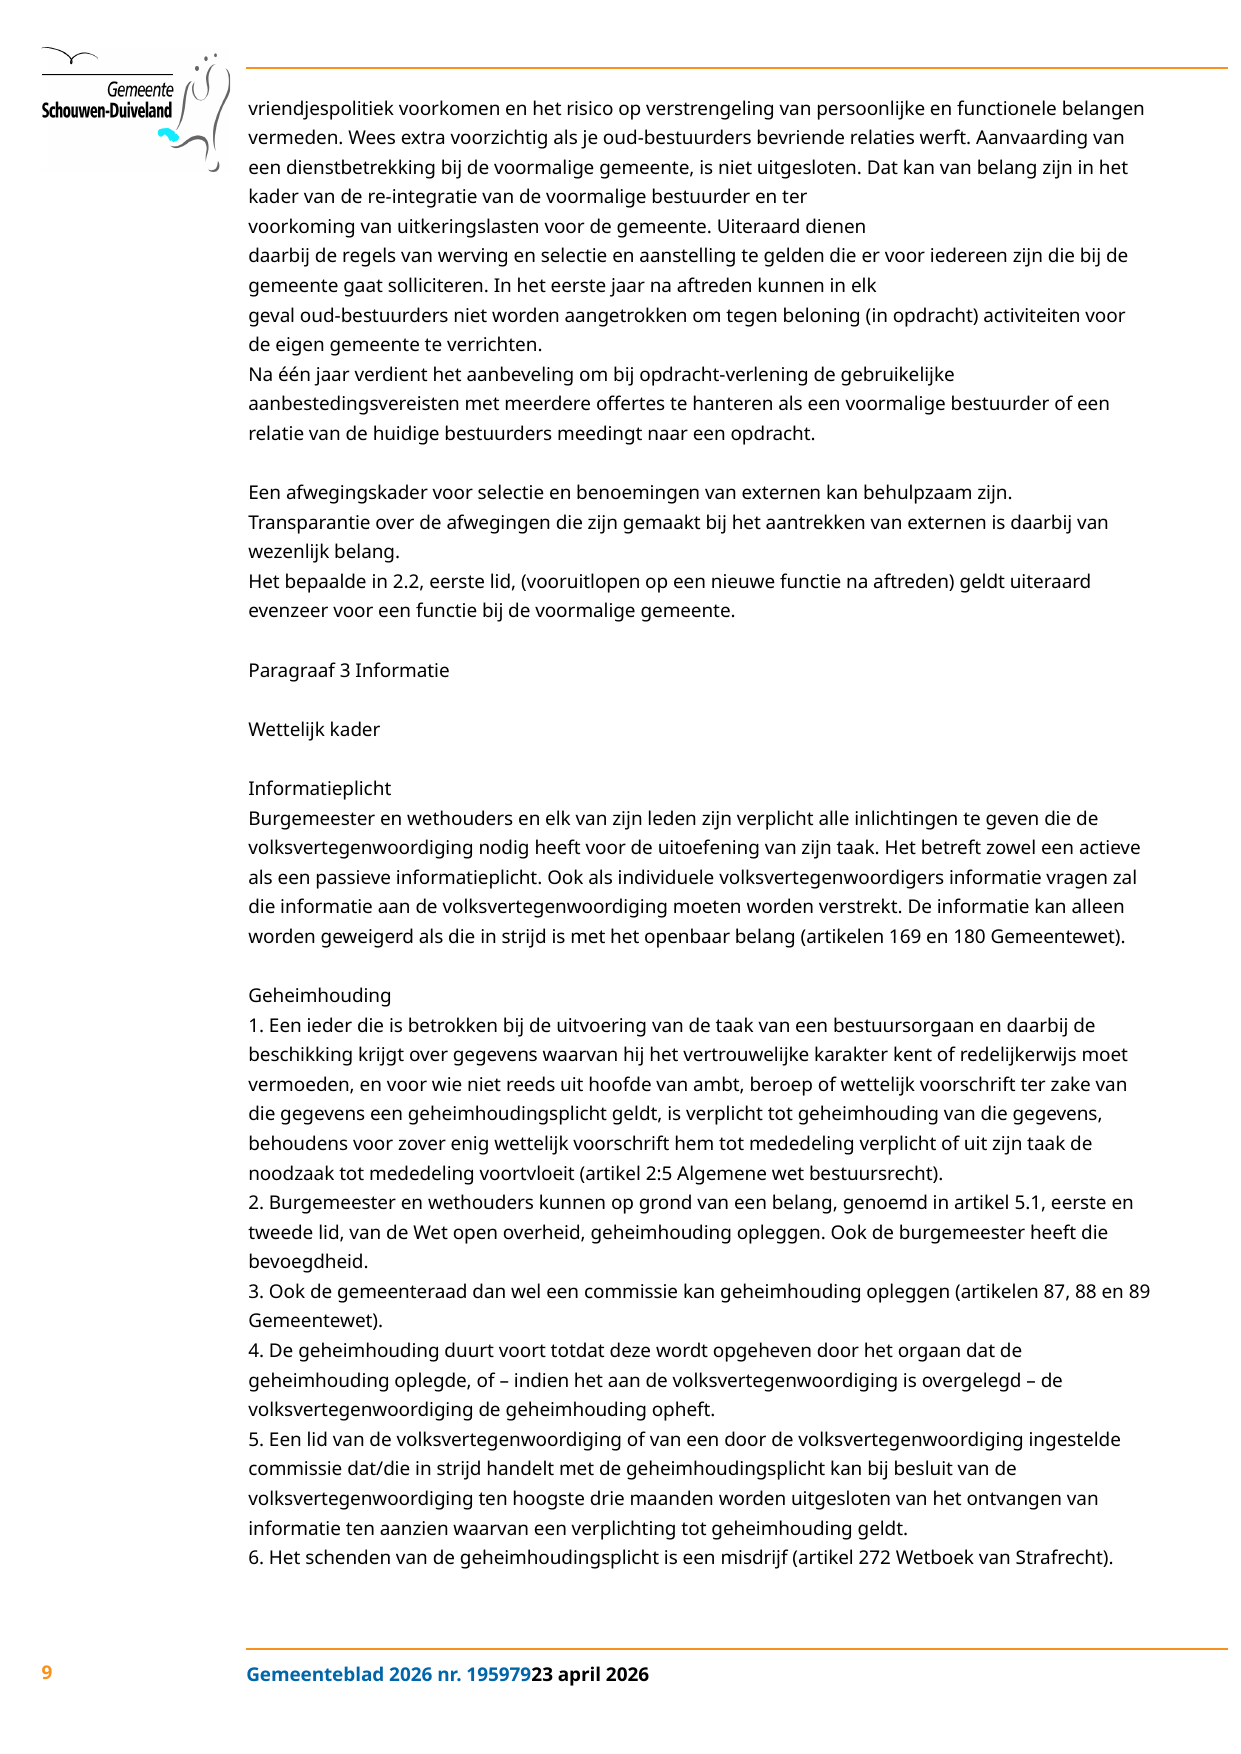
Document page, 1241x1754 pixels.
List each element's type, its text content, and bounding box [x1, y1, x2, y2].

text Een afwegingskader voor selectie en benoemingen van externen kan behulpzaam zijn. [248, 479, 1152, 505]
text Na één jaar verdient het aanbeveling om bij opdracht-verlening de gebruikelijke aanbestedingsvereisten met meerdere offertes te hanteren als een voormalige bestuurder of een relatie van de huidige bestuurders meedingt naar een opdracht. [248, 361, 1152, 446]
text Wettelijk kader [248, 716, 1152, 742]
text 2. Burgemeester en wethouders kunnen op grond van een belang, genoemd in artikel 5.1, eerste en tweede lid, van de Wet open overheid, geheimhouding opleggen. Ook de burgemeester heeft die bevoegdheid. [248, 1189, 1152, 1274]
text Het bepaalde in 2.2, eerste lid, (vooruitlopen op een nieuwe functie na aftreden) geldt uiteraard evenzeer voor een functie bij de voormalige gemeente. [248, 568, 1152, 623]
text 1. Een ieder die is betrokken bij de uitvoering van de taak van een bestuursorgaan en daarbij de beschikking krijgt over gegevens waarvan hij het vertrouwelijke karakter kent of redelijkerwijs moet vermoeden, en voor wie niet reeds uit hoofde van ambt, beroep of wettelijk voorschrift ter zake van die gegevens een geheimhoudingsplicht geldt, is verplicht tot geheimhouding van die gegevens, behoudens voor zover enig wettelijk voorschrift hem tot mededeling verplicht of uit zijn taak de noodzaak tot mededeling voortvloeit (artikel 2:5 Algemene wet bestuursrecht). [248, 1012, 1152, 1186]
text Informatieplicht [248, 775, 1152, 801]
text vriendjespolitiek voorkomen en het risico op verstrengeling van persoonlijke en functionele belangen vermeden. Wees extra voorzichtig als je oud-bestuurders bevriende relaties werft. Aanvaarding van [248, 95, 1152, 150]
text Transparantie over de afwegingen die zijn gemaakt bij het aantrekken van externen is daarbij van wezenlijk belang. [248, 509, 1152, 564]
text Paragraaf 3 Informatie [248, 657, 1152, 683]
text voorkoming van uitkeringslasten voor de gemeente. Uiteraard dienen [248, 213, 1152, 239]
text 4. De geheimhouding duurt voort totdat deze wordt opgeheven door het orgaan dat de geheimhouding oplegde, of – indien het aan de volksvertegenwoordiging is overgelegd – de volksvertegenwoordiging de geheimhouding opheft. [248, 1337, 1152, 1422]
text geval oud-bestuurders niet worden aangetrokken om tegen beloning (in opdracht) activiteiten voor de eigen gemeente te verrichten. [248, 302, 1152, 357]
text 3. Ook de gemeenteraad dan wel een commissie kan geheimhouding opleggen (artikelen 87, 88 en 89 Gemeentewet). [248, 1278, 1152, 1333]
text Geheimhouding [248, 982, 1152, 1008]
text daarbij de regels van werving en selectie en aanstelling te gelden die er voor iedereen zijn die bij de gemeente gaat solliciteren. In het eerste jaar na aftreden kunnen in elk [248, 243, 1152, 298]
picture [41, 47, 231, 172]
text een dienstbetrekking bij de voormalige gemeente, is niet uitgesloten. Dat kan van belang zijn in het kader van de re-integratie van de voormalige bestuurder en ter [248, 154, 1152, 209]
text 6. Het schenden van de geheimhoudingsplicht is een misdrijf (artikel 272 Wetboek van Strafrecht). [248, 1544, 1152, 1570]
text 5. Een lid van de volksvertegenwoordiging of van een door de volksvertegenwoordiging ingestelde commissie dat/die in strijd handelt met de geheimhoudingsplicht kan bij besluit van de volksvertegenwoordiging ten hoogste drie maanden worden uitgesloten van het ontvangen van informatie ten aanzien waarvan een verplichting tot geheimhouding geldt. [248, 1426, 1152, 1541]
text Burgemeester en wethouders en elk van zijn leden zijn verplicht alle inlichtingen te geven die de volksvertegenwoordiging nodig heeft voor de uitoefening van zijn taak. Het betreft zowel een actieve als een passieve informatieplicht. Ook als individuele volksvertegenwoordigers informatie vragen zal die informatie aan de volksvertegenwoordiging moeten worden verstrekt. De informatie kan alleen worden geweigerd als die in strijd is met het openbaar belang (artikelen 169 en 180 Gemeentewet). [248, 805, 1152, 949]
